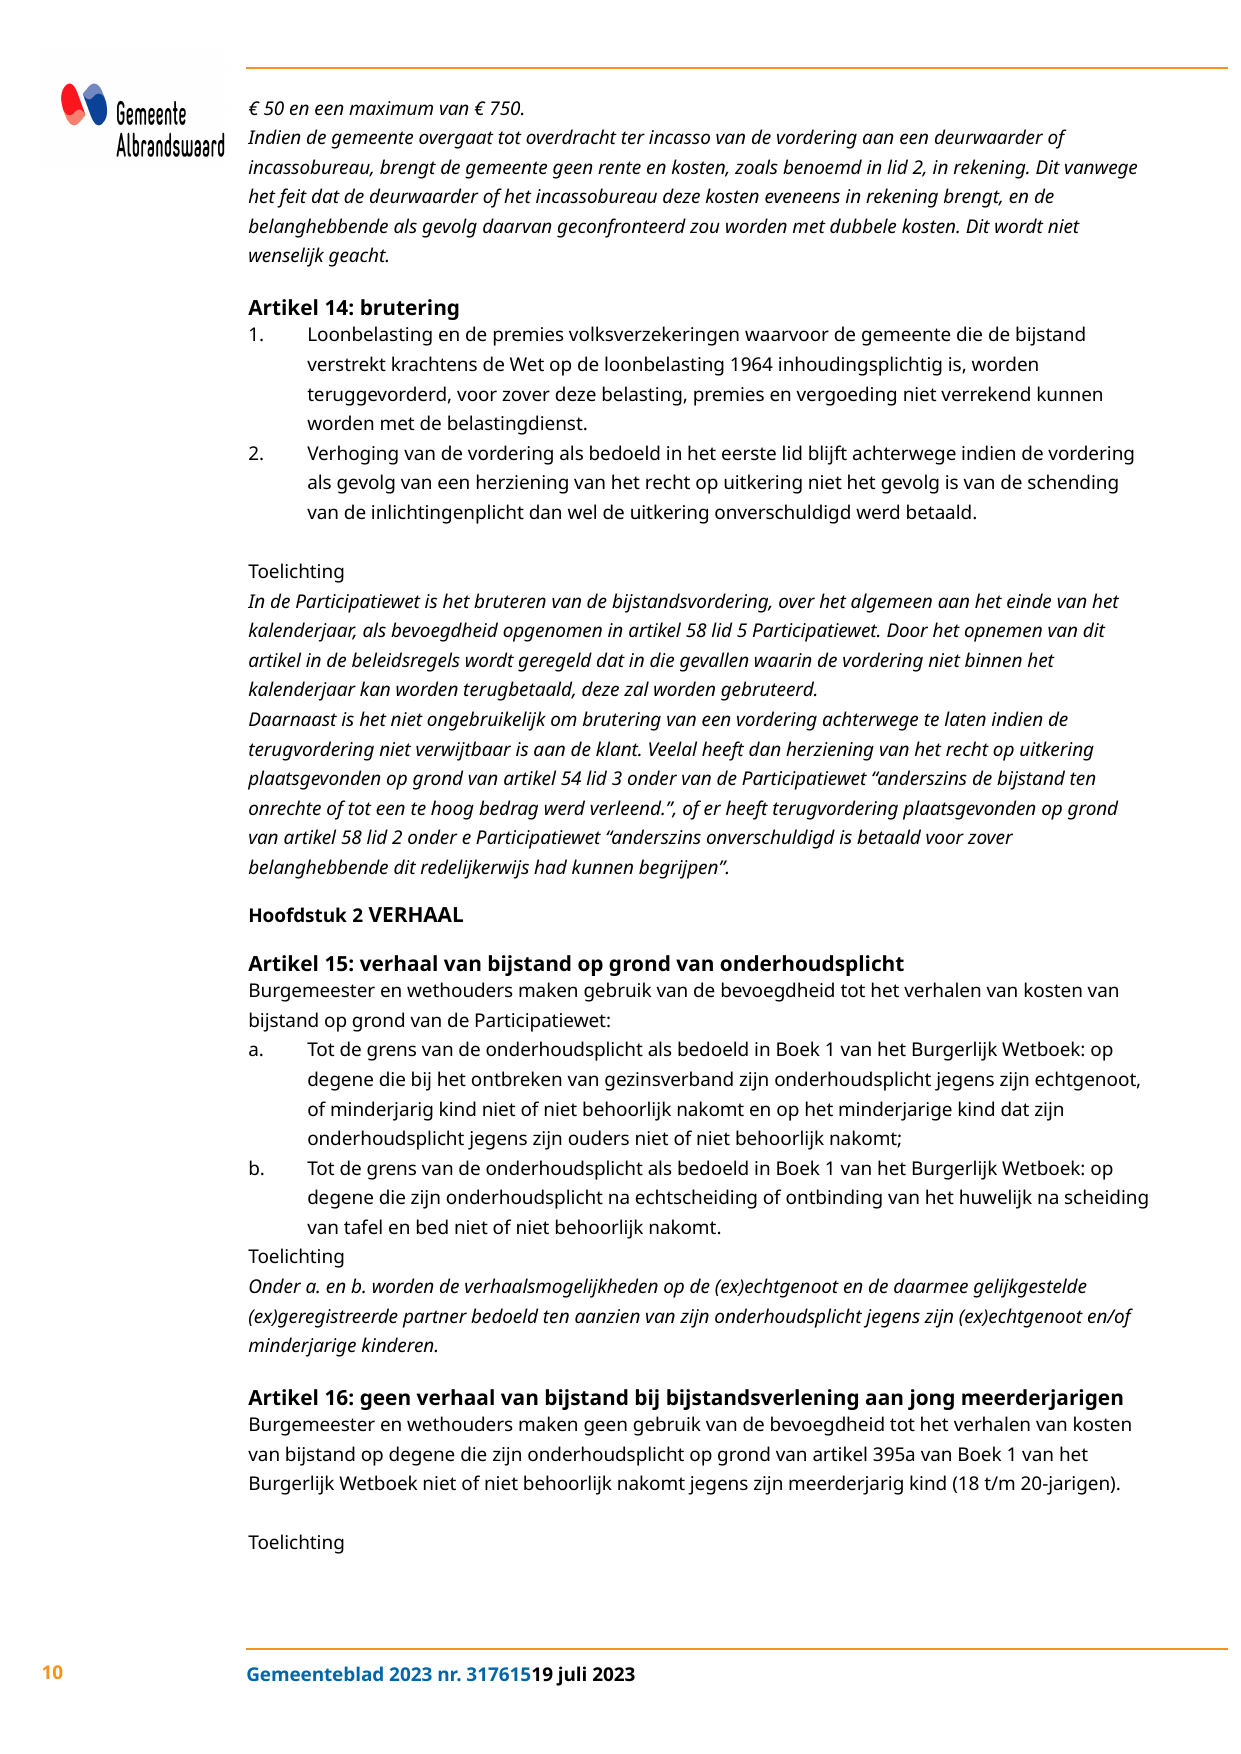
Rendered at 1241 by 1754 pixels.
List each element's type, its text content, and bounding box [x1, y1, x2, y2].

text Artikel 15: verhaal van bijstand op grond van onderhoudsplicht [248, 949, 1152, 977]
text Toelichting [248, 1529, 1152, 1555]
text Onder a. en b. worden de verhaalsmogelijkheden op de (ex)echtgenoot en de daarmee gelijkgestelde (ex)geregistreerde partner bedoeld ten aanzien van zijn onderhoudsplicht jegens zijn (ex)echtgenoot en/of minderjarige kinderen. [248, 1273, 1152, 1358]
list Loonbelasting en de premies volksverzekeringen waarvoor de gemeente die de bijstand verstrekt krachtens de Wet op de loonbelasting 1964 inhoudingsplichtig is, worden teruggevorderd, voor zover deze belasting, premies en vergoeding niet verrekend kunnen worden met de belastingdienst. [248, 322, 1152, 436]
text Artikel 16: geen verhaal van bijstand bij bijstandsverlening aan jong meerderjarigen [248, 1383, 1152, 1411]
text Burgemeester en wethouders maken gebruik van de bevoegdheid tot het verhalen van kosten van bijstand op grond van de Participatiewet: [248, 977, 1152, 1033]
text Burgemeester en wethouders maken geen gebruik van de bevoegdheid tot het verhalen van kosten van bijstand op degene die zijn onderhoudsplicht op grond van artikel 395a van Boek 1 van het Burgerlijk Wetboek niet of niet behoorlijk nakomt jegens zijn meerderjarig kind (18 t/m 20-jarigen). [248, 1411, 1152, 1496]
list Tot de grens van de onderhoudsplicht als bedoeld in Boek 1 van het Burgerlijk Wetboek: op degene die bij het ontbreken van gezinsverband zijn onderhoudsplicht jegens zijn echtgenoot, of minderjarig kind niet of niet behoorlijk nakomt en op het minderjarige kind dat zijn onderhoudsplicht jegens zijn ouders niet of niet behoorlijk nakomt; [248, 1037, 1152, 1151]
text Toelichting [248, 1244, 1152, 1269]
text In de Participatiewet is het bruteren van de bijstandsvordering, over het algemeen aan het einde van het kalenderjaar, als bevoegdheid opgenomen in artikel 58 lid 5 Participatiewet. Door het opnemen van dit artikel in de beleidsregels wordt geregeld dat in die gevallen waarin de vordering niet binnen het kalenderjaar kan worden terugbetaald, deze zal worden gebruteerd. [248, 588, 1152, 702]
text Indien de gemeente overgaat tot overdracht ter incasso van de vordering aan een deurwaarder of incassobureau, brengt de gemeente geen rente en kosten, zoals benoemd in lid 2, in rekening. Dit vanwege het feit dat de deurwaarder of het incassobureau deze kosten eveneens in rekening brengt, en de belanghebbende als gevolg daarvan geconfronteerd zou worden met dubbele kosten. Dit wordt niet wenselijk geacht. [248, 124, 1152, 268]
text Hoofdstuk 2 VERHAAL [248, 900, 1152, 928]
text € 50 en een maximum van € 750. [248, 95, 1152, 121]
text Toelichting [248, 558, 1152, 584]
list Tot de grens van de onderhoudsplicht als bedoeld in Boek 1 van het Burgerlijk Wetboek: op degene die zijn onderhoudsplicht na echtscheiding of ontbinding van het huwelijk na scheiding van tafel en bed niet of niet behoorlijk nakomt. [248, 1155, 1152, 1240]
list Verhoging van de vordering als bedoeld in het eerste lid blijft achterwege indien de vordering als gevolg van een herziening van het recht op uitkering niet het gevolg is van de schending van de inlichtingenplicht dan wel de uitkering onverschuldigd werd betaald. [248, 440, 1152, 525]
picture [41, 47, 231, 172]
text Artikel 14: brutering [248, 293, 1152, 322]
text Daarnaast is het niet ongebruikelijk om brutering van een vordering achterwege te laten indien de terugvordering niet verwijtbaar is aan de klant. Veelal heeft dan herziening van het recht op uitkering plaatsgevonden op grond van artikel 54 lid 3 onder van de Participatiewet “anderszins de bijstand ten onrechte of tot een te hoog bedrag werd verleend.”, of er heeft terugvordering plaatsgevonden op grond van artikel 58 lid 2 onder e Participatiewet “anderszins onverschuldigd is betaald voor zover belanghebbende dit redelijkerwijs had kunnen begrijpen”. [248, 706, 1152, 880]
